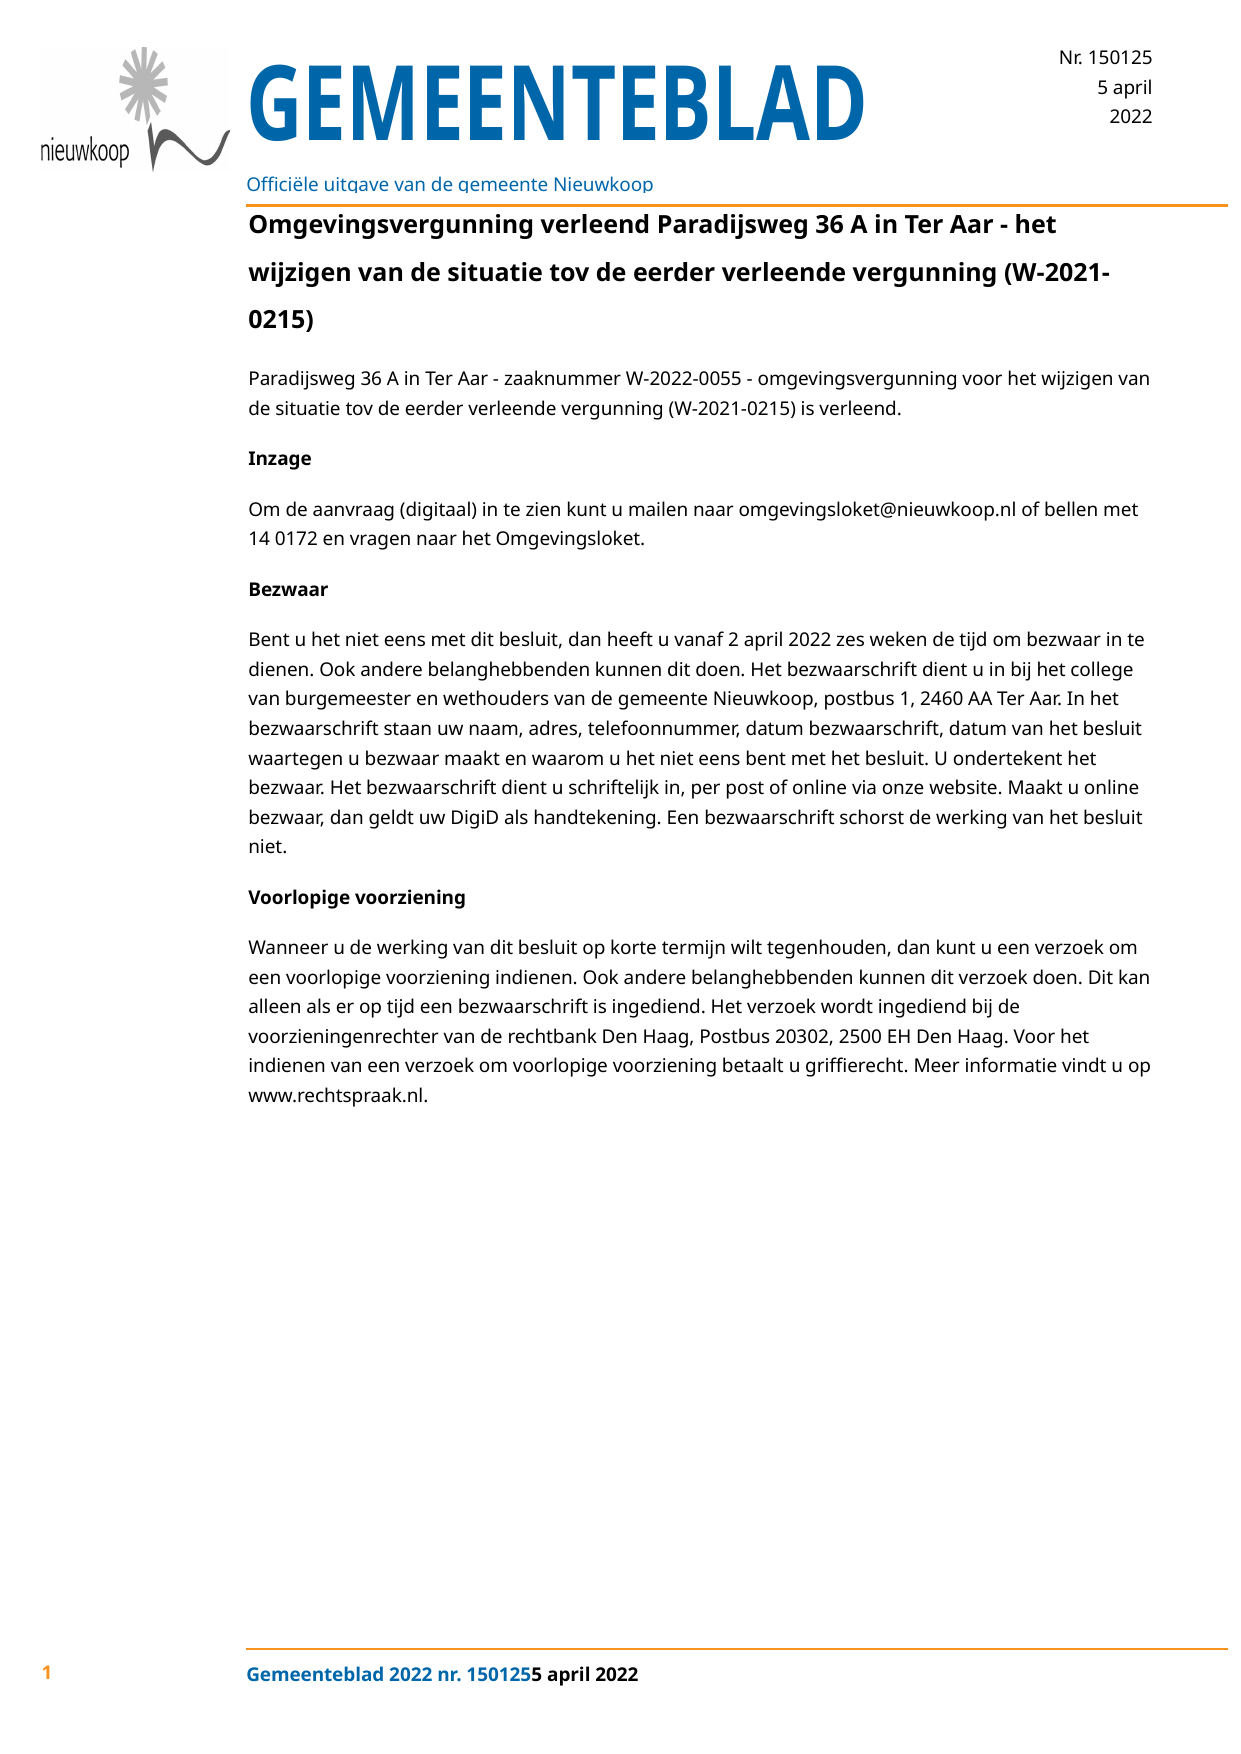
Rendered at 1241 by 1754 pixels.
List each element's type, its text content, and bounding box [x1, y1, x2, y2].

picture [41, 47, 231, 172]
text Om de aanvraag (digitaal) in te zien kunt u mailen naar omgevingsloket@nieuwkoop.nl of bellen met 14 0172 en vragen naar het Omgevingsloket. [248, 496, 1152, 551]
text Wanneer u de werking van dit besluit op korte termijn wilt tegenhouden, dan kunt u een verzoek om een voorlopige voorziening indienen. Ook andere belanghebbenden kunnen dit verzoek doen. Dit kan alleen als er op tijd een bezwaarschrift is ingediend. Het verzoek wordt ingediend bij de voorzieningenrechter van de rechtbank Den Haag, Postbus 20302, 2500 EH Den Haag. Voor het indienen van een verzoek om voorlopige voorziening betaalt u griffierecht. Meer informatie vindt u op www.rechtspraak.nl. [248, 934, 1152, 1108]
text Bent u het niet eens met dit besluit, dan heeft u vanaf 2 april 2022 zes weken de tijd om bezwaar in te dienen. Ook andere belanghebbenden kunnen dit doen. Het bezwaarschrift dient u in bij het college van burgemeester en wethouders van de gemeente Nieuwkoop, postbus 1, 2460 AA Ter Aar. In het bezwaarschrift staan uw naam, adres, telefoonnummer, datum bezwaarschrift, datum van het besluit waartegen u bezwaar maakt en waarom u het niet eens bent met het besluit. U ondertekent het bezwaar. Het bezwaarschrift dient u schriftelijk in, per post of online via onze website. Maakt u online bezwaar, dan geldt uw DigiD als handtekening. Een bezwaarschrift schorst de werking van het besluit niet. [248, 626, 1152, 859]
text Voorlopige voorziening [248, 884, 1152, 909]
text Bezwaar [248, 576, 1152, 602]
text Paradijsweg 36 A in Ter Aar - zaaknummer W-2022-0055 - omgevingsvergunning voor het wijzigen van de situatie tov de eerder verleende vergunning (W-2021-0215) is verleend. [248, 366, 1152, 421]
text Omgevingsvergunning verleend Paradijsweg 36 A in Ter Aar - het wijzigen van de situatie tov de eerder verleende vergunning (W-2021-0215) [248, 207, 1152, 336]
text Inzage [248, 446, 1152, 471]
